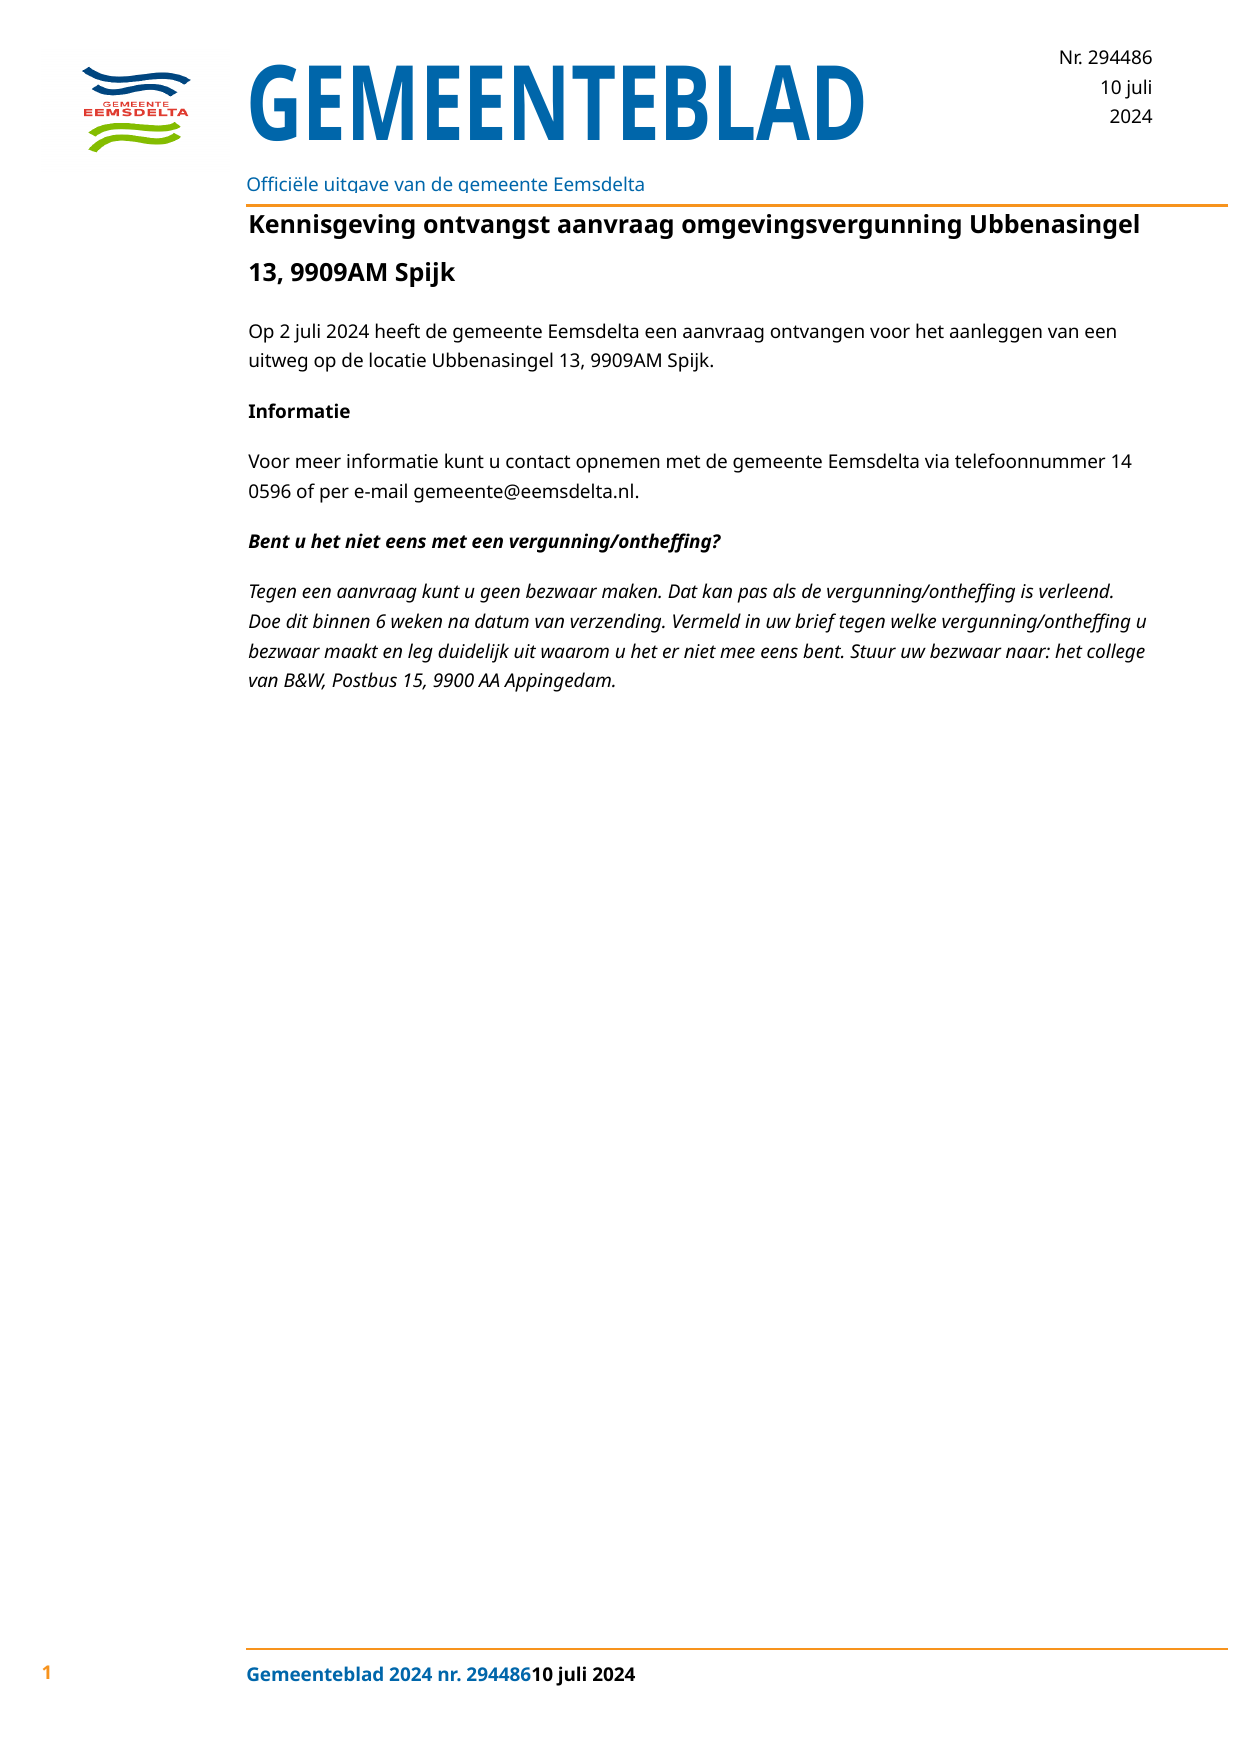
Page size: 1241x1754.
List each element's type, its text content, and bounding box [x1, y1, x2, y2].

text Tegen een aanvraag kunt u geen bezwaar maken. Dat kan pas als de vergunning/ontheffing is verleend. Doe dit binnen 6 weken na datum van verzending. Vermeld in uw brief tegen welke vergunning/ontheffing u bezwaar maakt en leg duidelijk uit waarom u het er niet mee eens bent. Stuur uw bezwaar naar: het college van B&W, Postbus 15, 9900 AA Appingedam. [248, 579, 1152, 693]
text Op 2 juli 2024 heeft de gemeente Eemsdelta een aanvraag ontvangen voor het aanleggen van een uitweg op de locatie Ubbenasingel 13, 9909AM Spijk. [248, 318, 1152, 373]
text Kennisgeving ontvangst aanvraag omgevingsvergunning Ubbenasingel 13, 9909AM Spijk [248, 207, 1152, 288]
picture [41, 47, 231, 172]
text Voor meer informatie kunt u contact opnemen met de gemeente Eemsdelta via telefoonnummer 14 0596 of per e-mail gemeente@eemsdelta.nl. [248, 448, 1152, 504]
text Bent u het niet eens met een vergunning/ontheffing? [248, 528, 1152, 554]
text Informatie [248, 398, 1152, 424]
